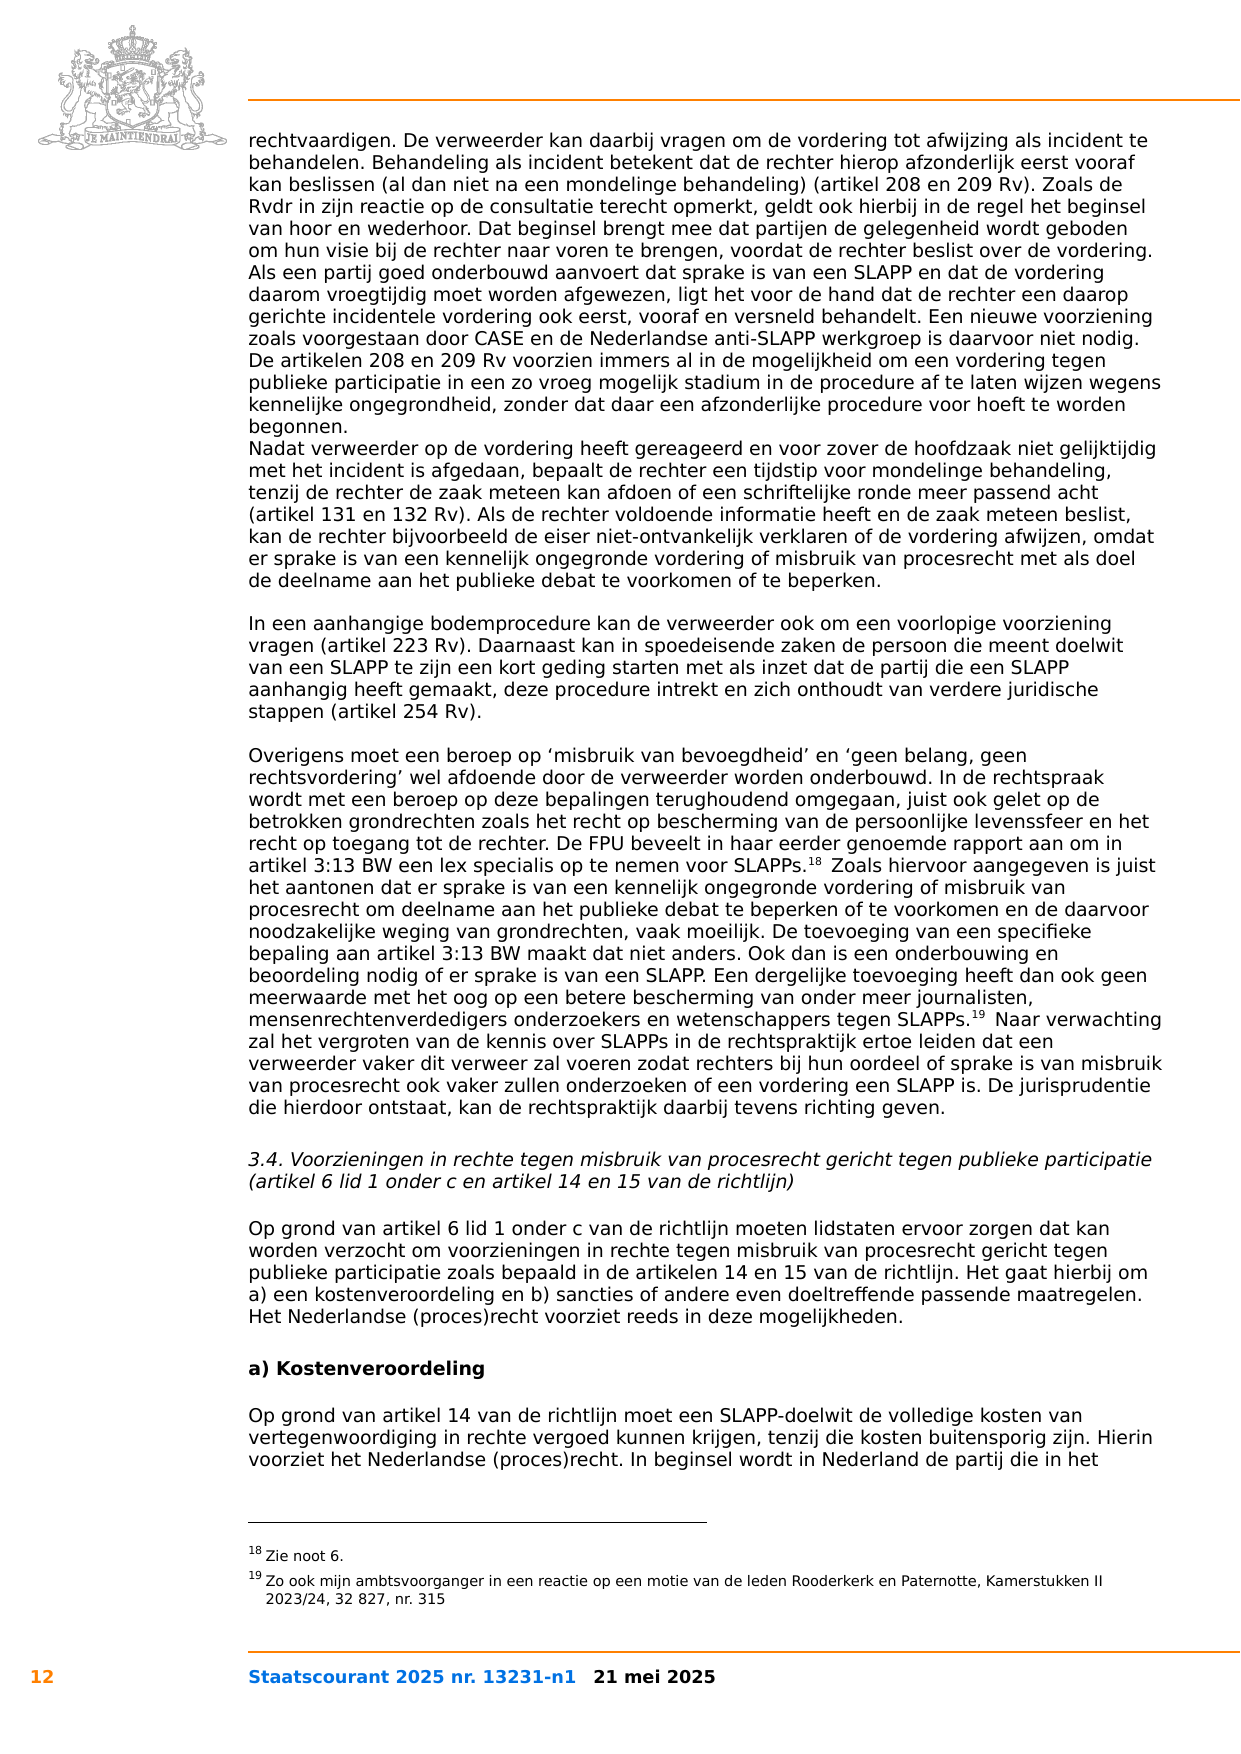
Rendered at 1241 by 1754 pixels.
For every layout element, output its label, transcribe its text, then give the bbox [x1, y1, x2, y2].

text rechtvaardigen. De verweerder kan daarbij vragen om de vordering tot afwijzing als incident te behandelen. Behandeling als incident betekent dat de rechter hierop afzonderlijk eerst vooraf kan beslissen (al dan niet na een mondelinge behandeling) (artikel 208 en 209 Rv). Zoals de Rvdr in zijn reactie op de consultatie terecht opmerkt, geldt ook hierbij in de regel het beginsel van hoor en wederhoor. Dat beginsel brengt mee dat partijen de gelegenheid wordt geboden om hun visie bij de rechter naar voren te brengen, voordat de rechter beslist over de vordering. Als een partij goed onderbouwd aanvoert dat sprake is van een SLAPP en dat de vordering daarom vroegtijdig moet worden afgewezen, ligt het voor de hand dat de rechter een daarop gerichte incidentele vordering ook eerst, vooraf en versneld behandelt. Een nieuwe voorziening zoals voorgestaan door CASE en de Nederlandse anti-SLAPP werkgroep is daarvoor niet nodig. De artikelen 208 en 209 Rv voorzien immers al in de mogelijkheid om een vordering tegen publieke participatie in een zo vroeg mogelijk stadium in de procedure af te laten wijzen wegens kennelijke ongegrondheid, zonder dat daar een afzonderlijke procedure voor hoeft te worden begonnen. [248, 130, 1163, 438]
subtitle a) Kostenveroordeling [248, 1358, 1163, 1379]
text In een aanhangige bodemprocedure kan de verweerder ook om een voorlopige voorziening vragen (artikel 223 Rv). Daarnaast kan in spoedeisende zaken de persoon die meent doelwit van een SLAPP te zijn een kort geding starten met als inzet dat de partij die een SLAPP aanhangig heeft gemaakt, deze procedure intrekt en zich onthoudt van verdere juridische stappen (artikel 254 Rv). [248, 613, 1163, 723]
text Nadat verweerder op de vordering heeft gereageerd en voor zover de hoofdzaak niet gelijktijdig met het incident is afgedaan, bepaalt de rechter een tijdstip voor mondelinge behandeling, tenzij de rechter de zaak meteen kan afdoen of een schriftelijke ronde meer passend acht (artikel 131 en 132 Rv). Als de rechter voldoende informatie heeft en de zaak meteen beslist, kan de rechter bijvoorbeeld de eiser niet-ontvankelijk verklaren of de vordering afwijzen, omdat er sprake is van een kennelijk ongegronde vordering of misbruik van procesrecht met als doel de deelname aan het publieke debat te voorkomen of te beperken. [248, 438, 1163, 591]
text Op grond van artikel 6 lid 1 onder c van de richtlijn moeten lidstaten ervoor zorgen dat kan worden verzocht om voorzieningen in rechte tegen misbruik van procesrecht gericht tegen publieke participatie zoals bepaald in de artikelen 14 en 15 van de richtlijn. Het gaat hierbij om a) een kostenveroordeling en b) sancties of andere even doeltreffende passende maatregelen. Het Nederlandse (proces)recht voorziet reeds in deze mogelijkheden. [248, 1218, 1163, 1328]
text Zie noot 6. [248, 1544, 1163, 1566]
text Zo ook mijn ambtsvoorganger in een reactie op een motie van de leden Rooderkerk en Paternotte, Kamerstukken II 2023/24, 32 827, nr. 315 [248, 1569, 1163, 1608]
picture [38, 25, 227, 150]
text Overigens moet een beroep op ‘misbruik van bevoegdheid’ en ‘geen belang, geen rechtsvordering’ wel afdoende door de verweerder worden onderbouwd. In de rechtspraak wordt met een beroep op deze bepalingen terughoudend omgegaan, juist ook gelet op de betrokken grondrechten zoals het recht op bescherming van de persoonlijke levenssfeer en het recht op toegang tot de rechter. De FPU beveelt in haar eerder genoemde rapport aan om in artikel 3:13 BW een lex specialis op te nemen voor SLAPPs. Zoals hiervoor aangegeven is juist het aantonen dat er sprake is van een kennelijk ongegronde vordering of misbruik van procesrecht om deelname aan het publieke debat te beperken of te voorkomen en de daarvoor noodzakelijke weging van grondrechten, vaak moeilijk. De toevoeging van een specifieke bepaling aan artikel 3:13 BW maakt dat niet anders. Ook dan is een onderbouwing en beoordeling nodig of er sprake is van een SLAPP. Een dergelijke toevoeging heeft dan ook geen meerwaarde met het oog op een betere bescherming van onder meer journalisten, mensenrechtenverdedigers onderzoekers en wetenschappers tegen SLAPPs. Naar verwachting zal het vergroten van de kennis over SLAPPs in de rechtspraktijk ertoe leiden dat een verweerder vaker dit verweer zal voeren zodat rechters bij hun oordeel of sprake is van misbruik van procesrecht ook vaker zullen onderzoeken of een vordering een SLAPP is. De jurisprudentie die hierdoor ontstaat, kan de rechtspraktijk daarbij tevens richting geven. [248, 745, 1163, 1119]
text Op grond van artikel 14 van de richtlijn moet een SLAPP-doelwit de volledige kosten van vertegenwoordiging in rechte vergoed kunnen krijgen, tenzij die kosten buitensporig zijn. Hierin voorziet het Nederlandse (proces)recht. In beginsel wordt in Nederland de partij die in het [248, 1404, 1163, 1471]
subtitle 3.4. Voorzieningen in rechte tegen misbruik van procesrecht gericht tegen publieke participatie (artikel 6 lid 1 onder c en artikel 14 en 15 van de richtlijn) [248, 1149, 1163, 1193]
